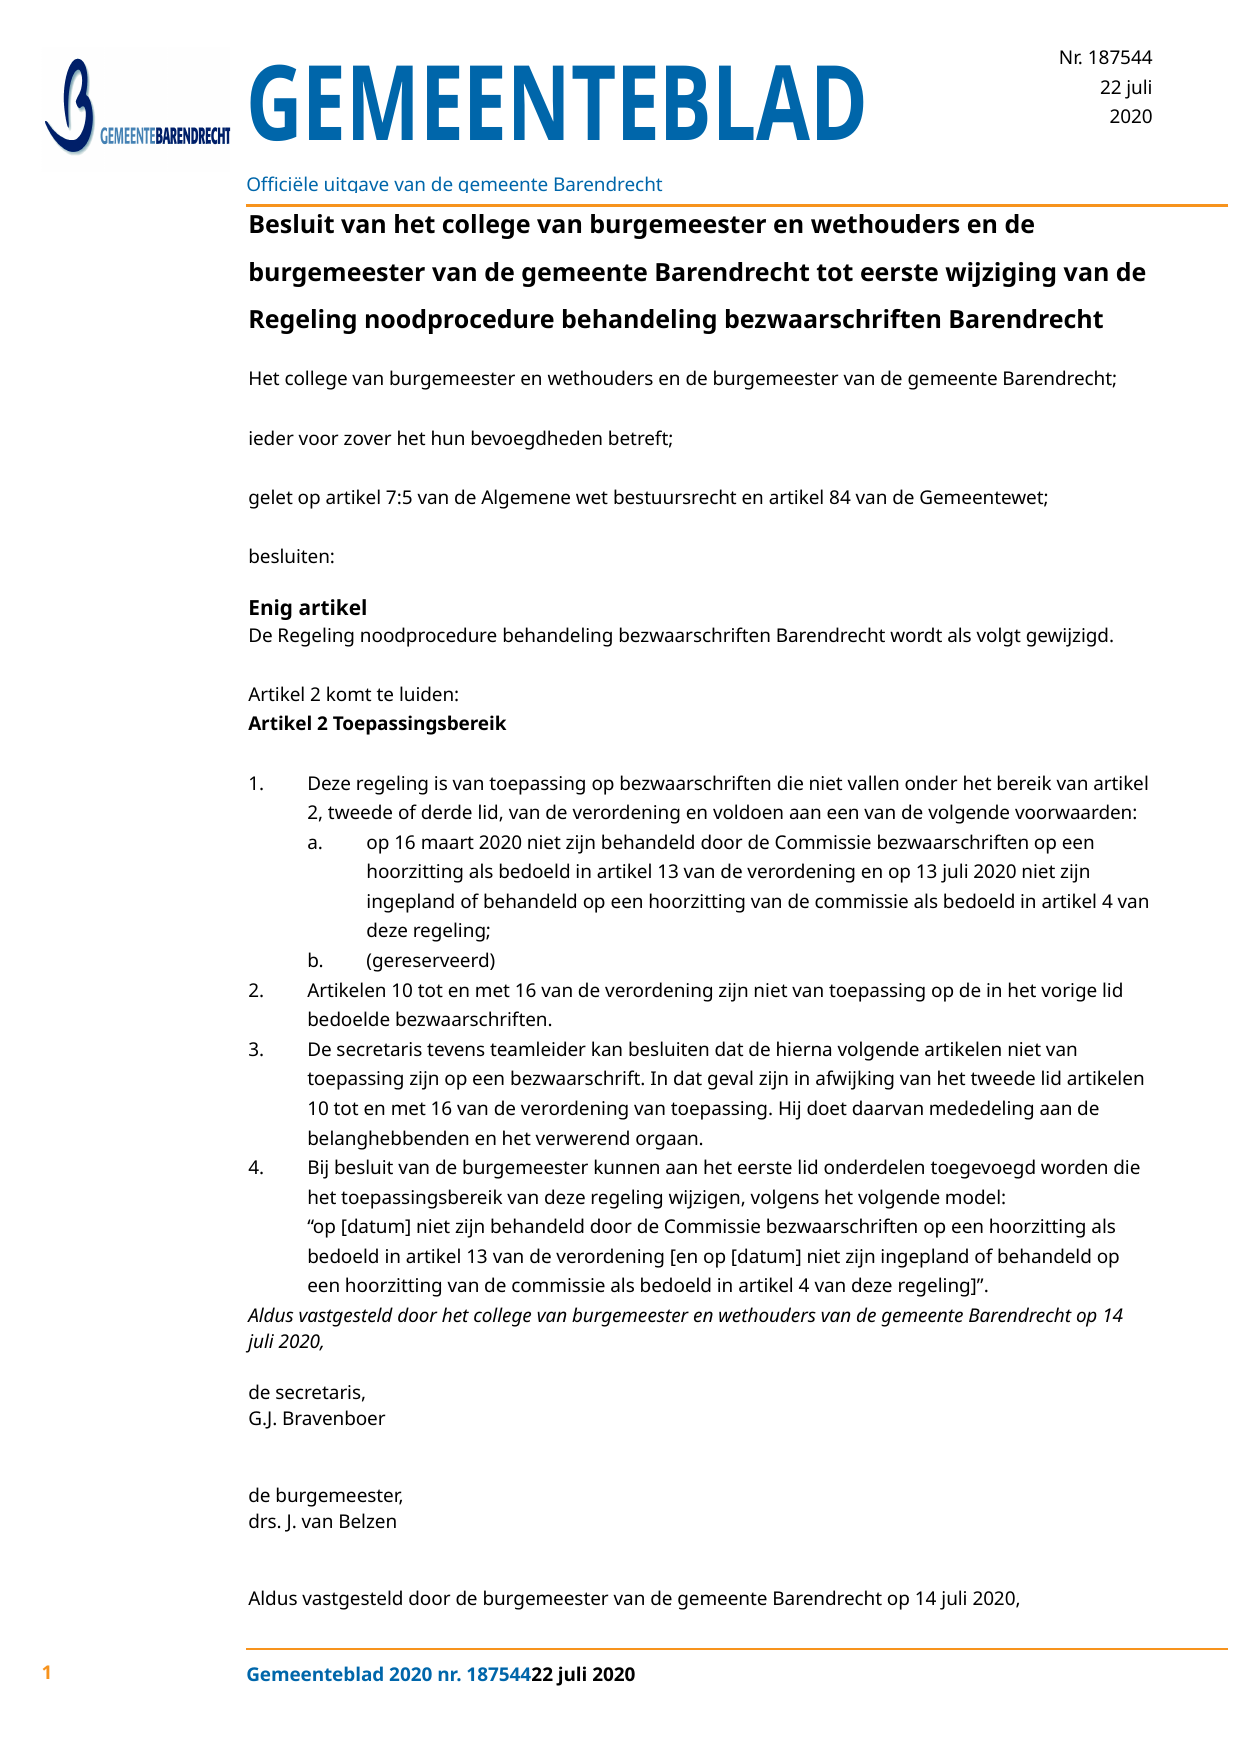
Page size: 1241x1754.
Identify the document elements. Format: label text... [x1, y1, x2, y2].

text de secretaris, [248, 1379, 1152, 1405]
text besluiten: [248, 543, 1152, 569]
text G.J. Bravenboer [248, 1405, 1152, 1431]
list Deze regeling is van toepassing op bezwaarschriften die niet vallen onder het bereik van artikel 2, tweede of derde lid, van de verordening en voldoen aan een van de volgende voorwaarden: [248, 770, 1152, 825]
picture [41, 47, 231, 172]
text Artikel 2 komt te luiden: [248, 681, 1152, 707]
text de burgemeester, [248, 1482, 1152, 1508]
text Enig artikel [248, 593, 1152, 622]
text Het college van burgemeester en wethouders en de burgemeester van de gemeente Barendrecht; [248, 366, 1152, 391]
text gelet op artikel 7:5 van de Algemene wet bestuursrecht en artikel 84 van de Gemeentewet; [248, 484, 1152, 509]
text Besluit van het college van burgemeester en wethouders en de burgemeester van de gemeente Barendrecht tot eerste wijziging van de Regeling noodprocedure behandeling bezwaarschriften Barendrecht [248, 207, 1152, 336]
text Aldus vastgesteld door de burgemeester van de gemeente Barendrecht op 14 juli 2020, [248, 1585, 1152, 1611]
text Aldus vastgesteld door het college van burgemeester en wethouders van de gemeente Barendrecht op 14 juli 2020, [248, 1302, 1152, 1354]
text De Regeling noodprocedure behandeling bezwaarschriften Barendrecht wordt als volgt gewijzigd. [248, 622, 1152, 648]
list De secretaris tevens teamleider kan besluiten dat de hierna volgende artikelen niet van toepassing zijn op een bezwaarschrift. In dat geval zijn in afwijking van het tweede lid artikelen 10 tot en met 16 van de verordening van toepassing. Hij doet daarvan mededeling aan de belanghebbenden en het verwerend orgaan. [248, 1036, 1152, 1151]
list (gereserveerd) [307, 947, 1152, 973]
text drs. J. van Belzen [248, 1508, 1152, 1534]
list Bij besluit van de burgemeester kunnen aan het eerste lid onderdelen toegevoegd worden die het toepassingsbereik van deze regeling wijzigen, volgens het volgende model: [248, 1154, 1152, 1210]
list “op [datum] niet zijn behandeld door de Commissie bezwaarschriften op een hoorzitting als bedoeld in artikel 13 van de verordening [en op [datum] niet zijn ingepland of behandeld op een hoorzitting van de commissie als bedoeld in artikel 4 van deze regeling]”. [248, 1213, 1152, 1298]
text ieder voor zover het hun bevoegdheden betreft; [248, 425, 1152, 450]
list Artikelen 10 tot en met 16 van de verordening zijn niet van toepassing op de in het vorige lid bedoelde bezwaarschriften. [248, 977, 1152, 1032]
list op 16 maart 2020 niet zijn behandeld door de Commissie bezwaarschriften op een hoorzitting als bedoeld in artikel 13 van de verordening en op 13 juli 2020 niet zijn ingepland of behandeld op een hoorzitting van de commissie als bedoeld in artikel 4 van deze regeling; [307, 829, 1152, 943]
text Artikel 2 Toepassingsbereik [248, 711, 1152, 736]
